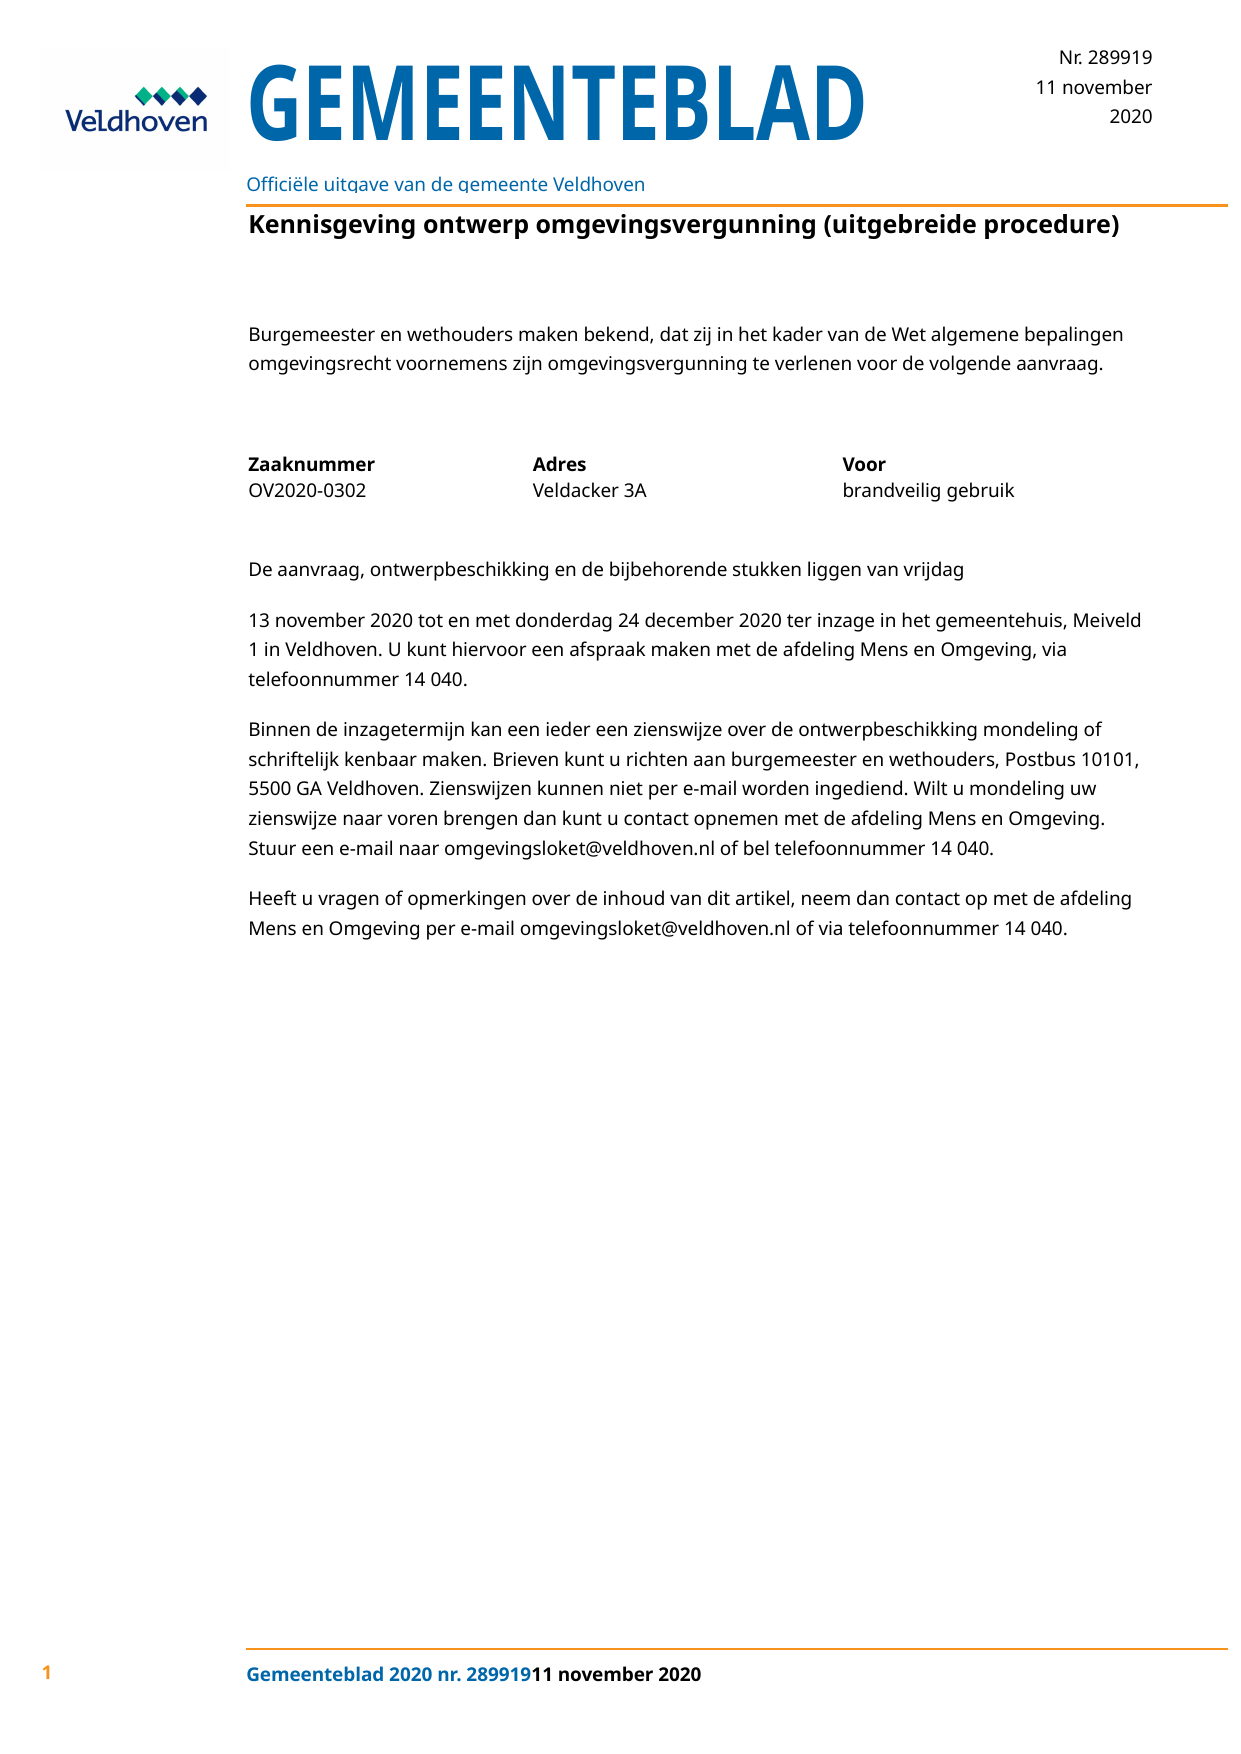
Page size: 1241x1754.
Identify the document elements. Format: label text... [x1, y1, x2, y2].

table_header Adres [533, 451, 842, 477]
text 13 november 2020 tot en met donderdag 24 december 2020 ter inzage in het gemeentehuis, Meiveld 1 in Veldhoven. U kunt hiervoor een afspraak maken met de afdeling Mens en Omgeving, via telefoonnummer 14 040. [248, 607, 1152, 692]
text Binnen de inzagetermijn kan een ieder een zienswijze over de ontwerpbeschikking mondeling of schriftelijk kenbaar maken. Brieven kunt u richten aan burgemeester en wethouders, Postbus 10101, 5500 GA Veldhoven. Zienswijzen kunnen niet per e-mail worden ingediend. Wilt u mondeling uw zienswijze naar voren brengen dan kunt u contact opnemen met de afdeling Mens en Omgeving. Stuur een e-mail naar omgevingsloket@veldhoven.nl of bel telefoonnummer 14 040. [248, 716, 1152, 860]
picture [41, 47, 231, 172]
table_header Zaaknummer [248, 451, 533, 477]
table_cell brandveilig gebruik [842, 477, 1152, 503]
text Kennisgeving ontwerp omgevingsvergunning (uitgebreide procedure) [248, 207, 1152, 241]
text De aanvraag, ontwerpbeschikking en de bijbehorende stukken liggen van vrijdag [248, 556, 1152, 582]
table_header Voor [842, 451, 1152, 477]
table_cell Veldacker 3A [533, 477, 842, 503]
table_cell OV2020-0302 [248, 477, 533, 503]
text Burgemeester en wethouders maken bekend, dat zij in het kader van de Wet algemene bepalingen omgevingsrecht voornemens zijn omgevingsvergunning te verlenen voor de volgende aanvraag. [248, 321, 1152, 376]
text Heeft u vragen of opmerkingen over de inhoud van dit artikel, neem dan contact op met de afdeling Mens en Omgeving per e-mail omgevingsloket@veldhoven.nl of via telefoonnummer 14 040. [248, 885, 1152, 940]
